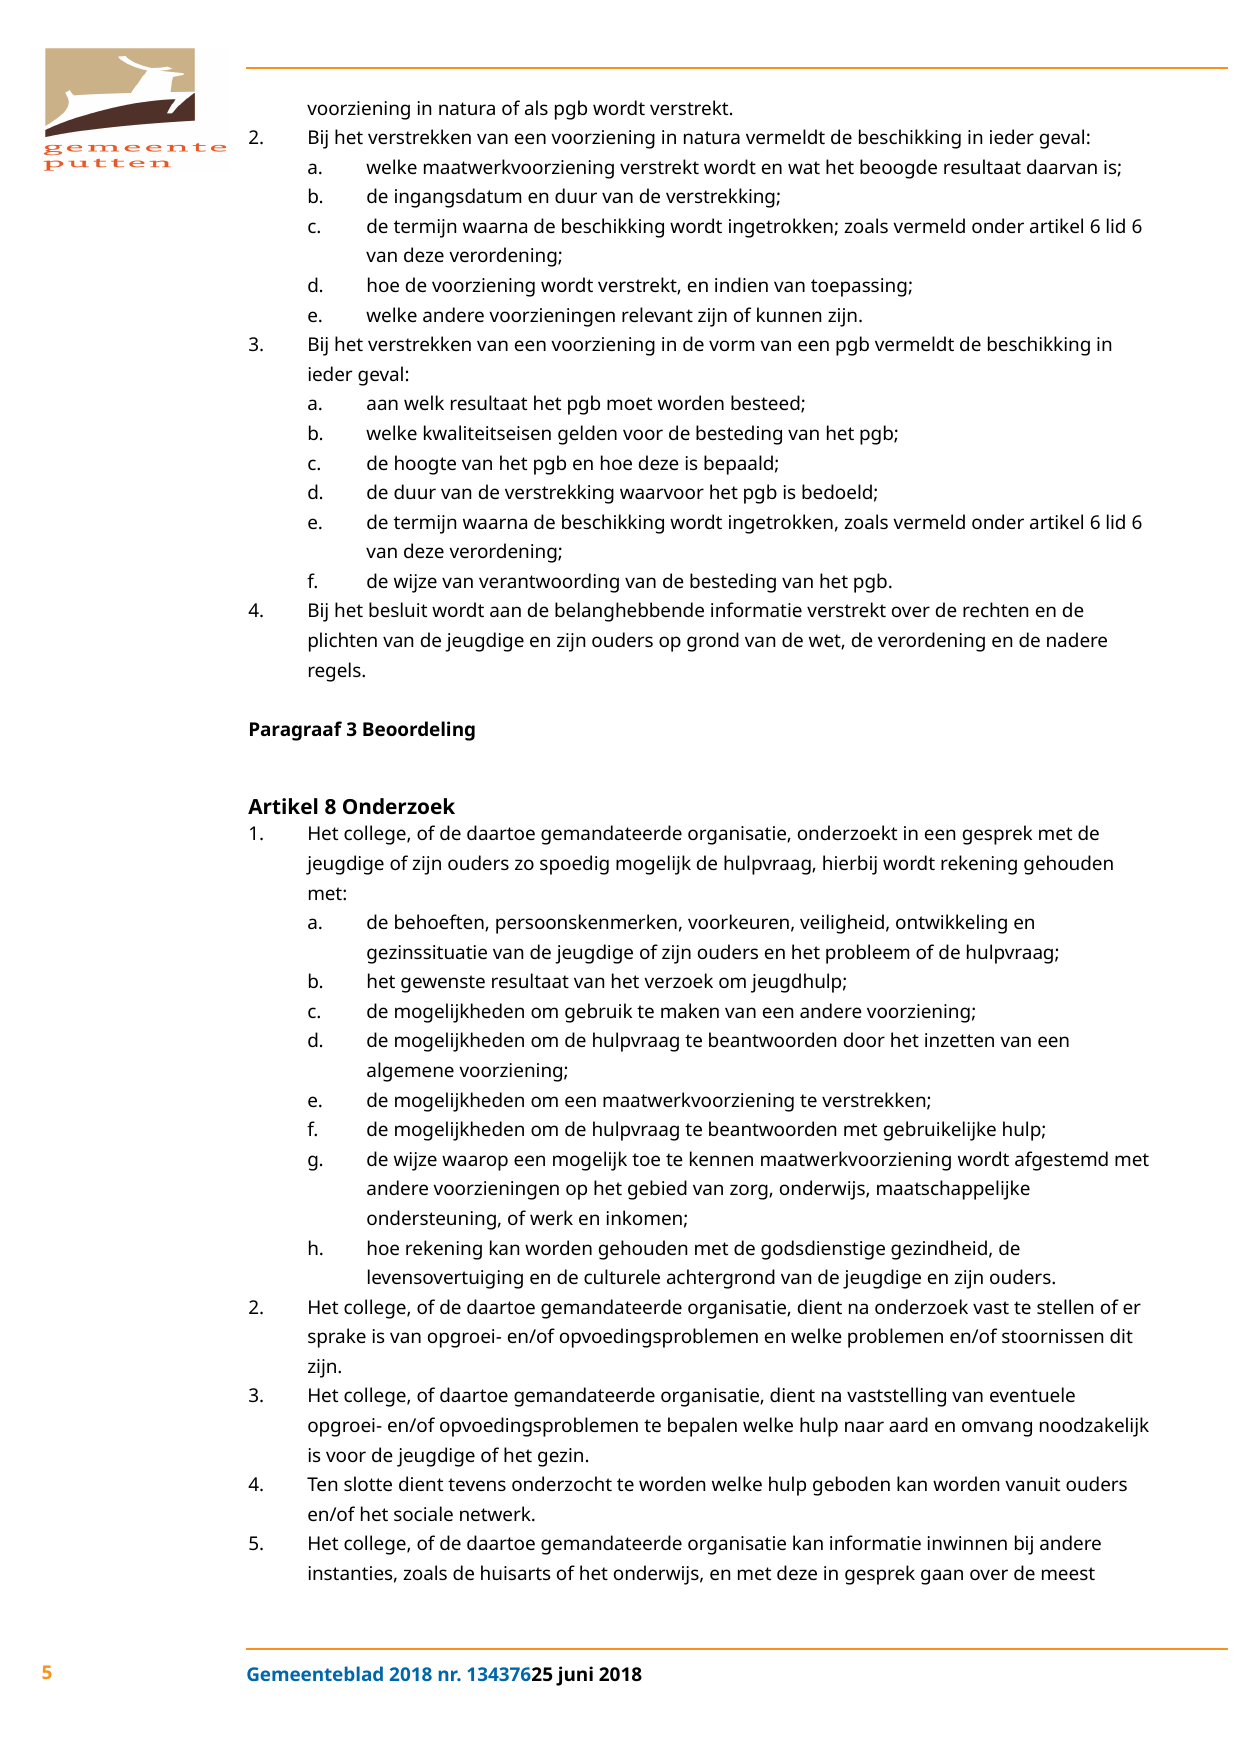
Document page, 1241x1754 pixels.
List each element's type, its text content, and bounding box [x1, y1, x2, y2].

list Bij het verstrekken van een voorziening in de vorm van een pgb vermeldt de beschikking in ieder geval: [248, 331, 1152, 387]
list de mogelijkheden om gebruik te maken van een andere voorziening; [307, 998, 1152, 1024]
list Het college, of de daartoe gemandateerde organisatie kan informatie inwinnen bij andere instanties, zoals de huisarts of het onderwijs, en met deze in gesprek gaan over de meest [248, 1531, 1152, 1586]
list aan welk resultaat het pgb moet worden besteed; [307, 391, 1152, 416]
text Paragraaf 3 Beoordeling [248, 716, 1152, 742]
list hoe de voorziening wordt verstrekt, en indien van toepassing; [307, 272, 1152, 298]
list de termijn waarna de beschikking wordt ingetrokken, zoals vermeld onder artikel 6 lid 6 van deze verordening; [307, 509, 1152, 564]
list de behoeften, persoonskenmerken, voorkeuren, veiligheid, ontwikkeling en gezinssituatie van de jeugdige of zijn ouders en het probleem of de hulpvraag; [307, 909, 1152, 965]
text Artikel 8 Onderzoek [248, 792, 1152, 821]
list Bij het besluit wordt aan de belanghebbende informatie verstrekt over de rechten en de plichten van de jeugdige en zijn ouders op grond van de wet, de verordening en de nadere regels. [248, 598, 1152, 683]
list de wijze van verantwoording van de besteding van het pgb. [307, 568, 1152, 594]
list hoe rekening kan worden gehouden met de godsdienstige gezindheid, de levensovertuiging en de culturele achtergrond van de jeugdige en zijn ouders. [307, 1235, 1152, 1290]
list Het college, of de daartoe gemandateerde organisatie, dient na onderzoek vast te stellen of er sprake is van opgroei- en/of opvoedingsproblemen en welke problemen en/of stoornissen dit zijn. [248, 1294, 1152, 1379]
list de hoogte van het pgb en hoe deze is bepaald; [307, 450, 1152, 476]
list de mogelijkheden om de hulpvraag te beantwoorden door het inzetten van een algemene voorziening; [307, 1028, 1152, 1083]
list de mogelijkheden om een maatwerkvoorziening te verstrekken; [307, 1087, 1152, 1113]
list voorziening in natura of als pgb wordt verstrekt. [248, 95, 1152, 121]
list het gewenste resultaat van het verzoek om jeugdhulp; [307, 968, 1152, 994]
list de wijze waarop een mogelijk toe te kennen maatwerkvoorziening wordt afgestemd met andere voorzieningen op het gebied van zorg, onderwijs, maatschappelijke ondersteuning, of werk en inkomen; [307, 1146, 1152, 1231]
list de duur van de verstrekking waarvoor het pgb is bedoeld; [307, 479, 1152, 505]
list Ten slotte dient tevens onderzocht te worden welke hulp geboden kan worden vanuit ouders en/of het sociale netwerk. [248, 1471, 1152, 1527]
list Het college, of de daartoe gemandateerde organisatie, onderzoekt in een gesprek met de jeugdige of zijn ouders zo spoedig mogelijk de hulpvraag, hierbij wordt rekening gehouden met: [248, 821, 1152, 906]
picture [41, 47, 231, 172]
list de ingangsdatum en duur van de verstrekking; [307, 183, 1152, 209]
list welke andere voorzieningen relevant zijn of kunnen zijn. [307, 302, 1152, 328]
list Bij het verstrekken van een voorziening in natura vermeldt de beschikking in ieder geval: [248, 124, 1152, 150]
list de mogelijkheden om de hulpvraag te beantwoorden met gebruikelijke hulp; [307, 1116, 1152, 1142]
list welke maatwerkvoorziening verstrekt wordt en wat het beoogde resultaat daarvan is; [307, 154, 1152, 180]
list Het college, of daartoe gemandateerde organisatie, dient na vaststelling van eventuele opgroei- en/of opvoedingsproblemen te bepalen welke hulp naar aard en omvang noodzakelijk is voor de jeugdige of het gezin. [248, 1383, 1152, 1468]
list welke kwaliteitseisen gelden voor de besteding van het pgb; [307, 420, 1152, 446]
list de termijn waarna de beschikking wordt ingetrokken; zoals vermeld onder artikel 6 lid 6 van deze verordening; [307, 213, 1152, 268]
